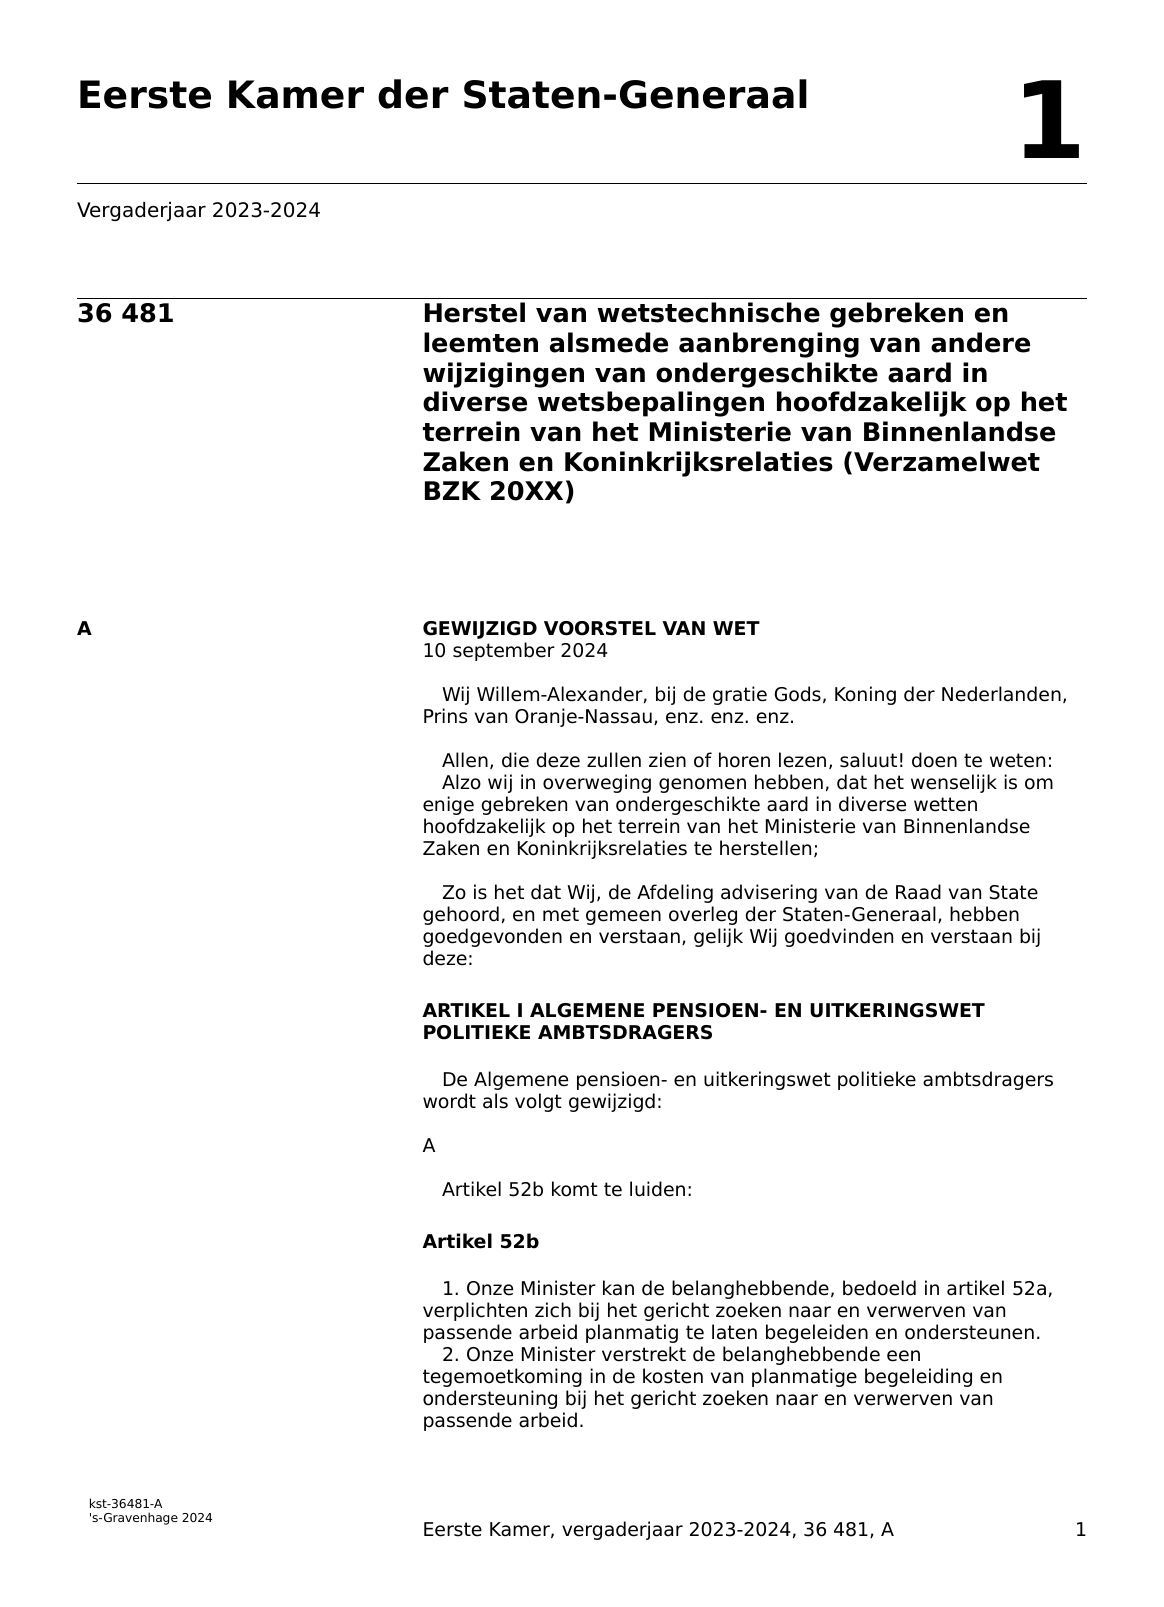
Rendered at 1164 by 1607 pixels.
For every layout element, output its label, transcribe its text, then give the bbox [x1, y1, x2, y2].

text Allen, die deze zullen zien of horen lezen, saluut! doen te weten: [422, 750, 1087, 772]
text Artikel 52b komt te luiden: [422, 1179, 1087, 1201]
table_header 1 [886, 59, 1087, 183]
text 1. Onze Minister kan de belanghebbende, bedoeld in artikel 52a, verplichten zich bij het gericht zoeken naar en verwerven van passende arbeid planmatig te laten begeleiden en ondersteunen. [422, 1278, 1087, 1344]
table_cell Vergaderjaar 2023-2024 [77, 184, 1087, 298]
subtitle A GEWIJZIGD VOORSTEL VAN WET [77, 618, 1087, 640]
text 2. Onze Minister verstrekt de belanghebbende een tegemoetkoming in de kosten van planmatige begeleiding en ondersteuning bij het gericht zoeken naar en verwerven van passende arbeid. [422, 1344, 1087, 1432]
text Zo is het dat Wij, de Afdeling advisering van de Raad van State gehoord, en met gemeen overleg der Staten-Generaal, hebben goedgevonden en verstaan, gelijk Wij goedvinden en verstaan bij deze: [422, 882, 1087, 970]
subtitle Artikel 52b [422, 1231, 1087, 1253]
text kst-36481-A [88, 1497, 323, 1511]
text 's-Gravenhage 2024 [88, 1511, 323, 1525]
subtitle 36 481 Herstel van wetstechnische gebreken en leemten alsmede aanbrenging van andere wijzigingen van ondergeschikte aard in diverse wetsbepalingen hoofdzakelijk op het terrein van het Ministerie van Binnenlandse Zaken en Koninkrijksrelaties (Verzamelwet BZK 20XX) [77, 299, 1087, 507]
text Alzo wij in overweging genomen hebben, dat het wenselijk is om enige gebreken van ondergeschikte aard in diverse wetten hoofdzakelijk op het terrein van het Ministerie van Binnenlandse Zaken en Koninkrijksrelaties te herstellen; [422, 772, 1087, 860]
text A [422, 1135, 1087, 1157]
text 10 september 2024 [422, 640, 1087, 662]
text Wij Willem-Alexander, bij de gratie Gods, Koning der Nederlanden, Prins van Oranje-Nassau, enz. enz. enz. [422, 684, 1087, 728]
table_header Eerste Kamer der Staten-Generaal [77, 59, 886, 183]
text De Algemene pensioen- en uitkeringswet politieke ambtsdragers wordt als volgt gewijzigd: [422, 1069, 1087, 1113]
subtitle ARTIKEL I ALGEMENE PENSIOEN- EN UITKERINGSWET POLITIEKE AMBTSDRAGERS [422, 1000, 1087, 1044]
